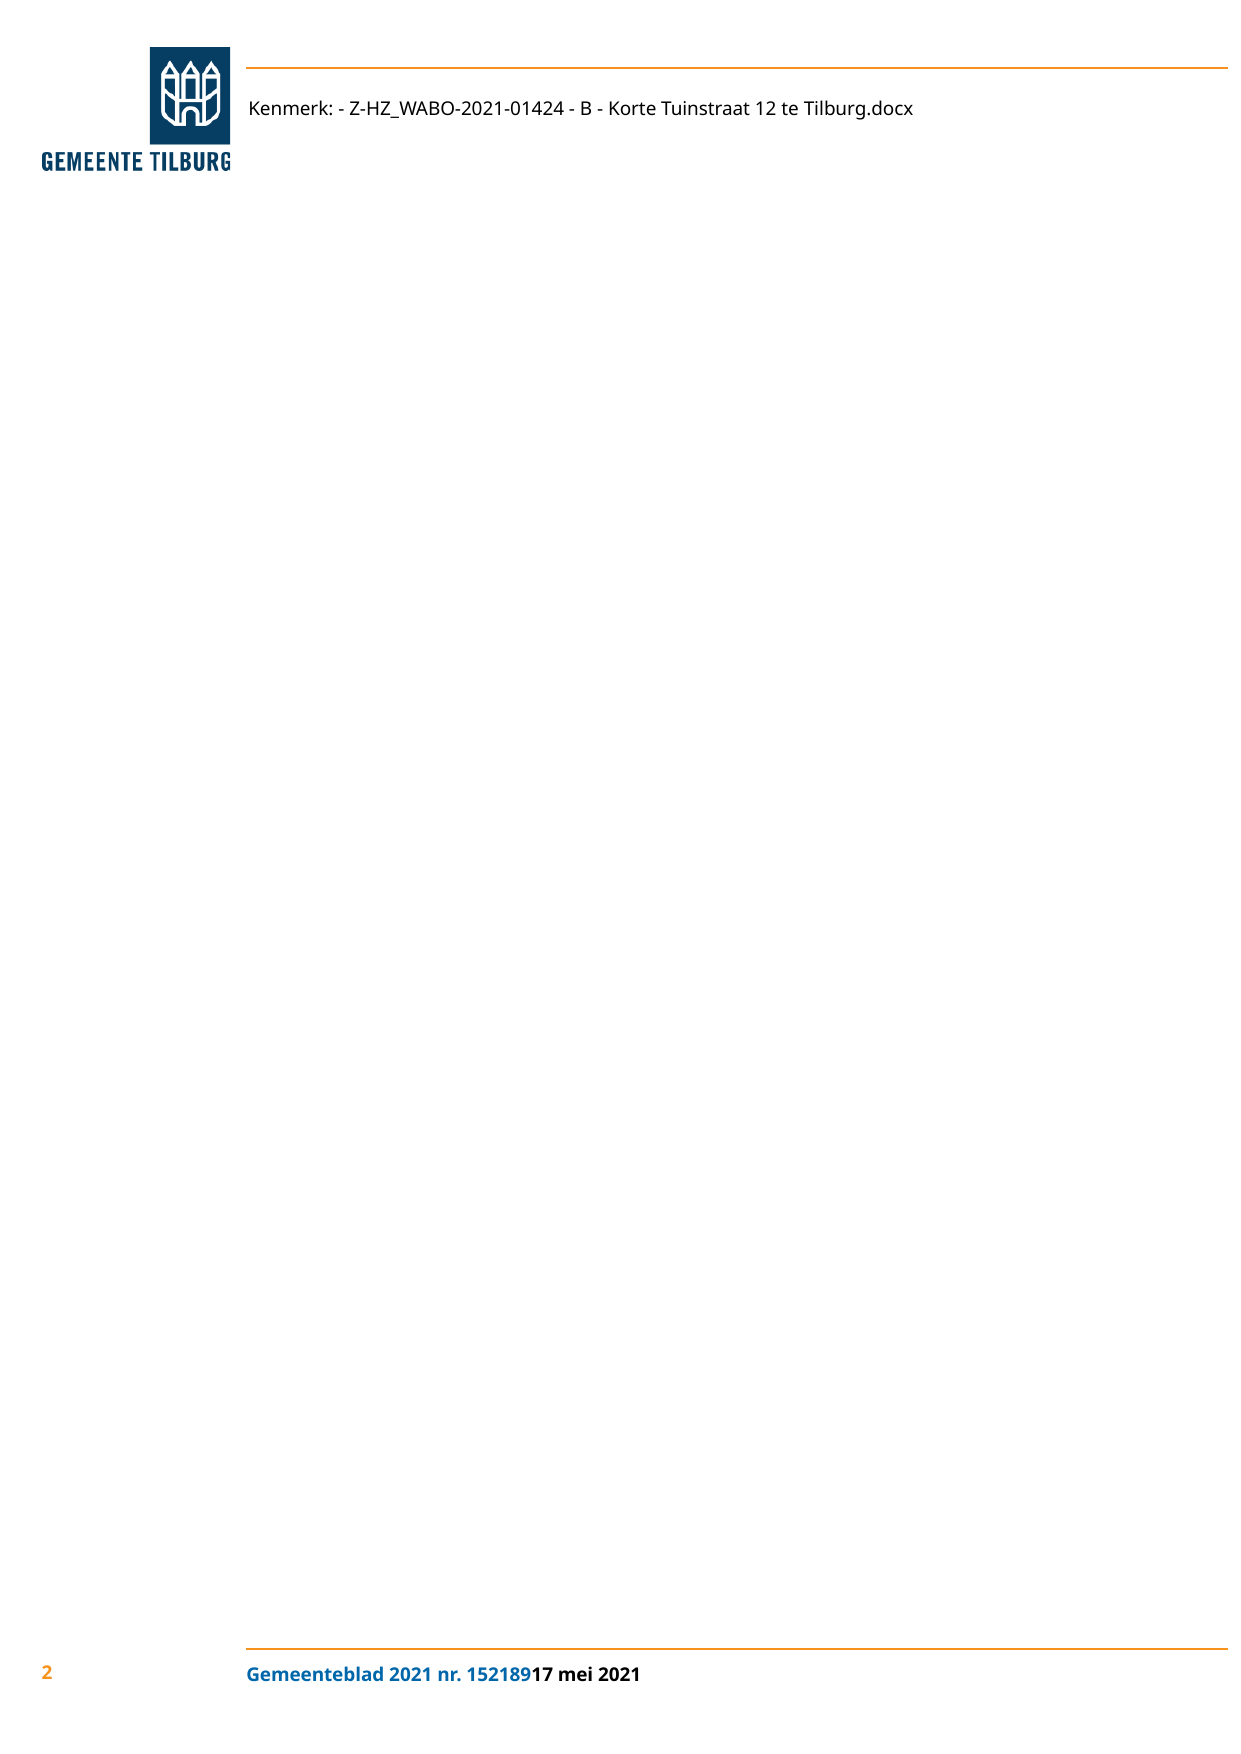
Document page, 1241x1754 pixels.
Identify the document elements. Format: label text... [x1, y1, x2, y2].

text Kenmerk: - Z-HZ_WABO-2021-01424 - B - Korte Tuinstraat 12 te Tilburg.docx [248, 95, 1152, 121]
picture [41, 47, 231, 172]
